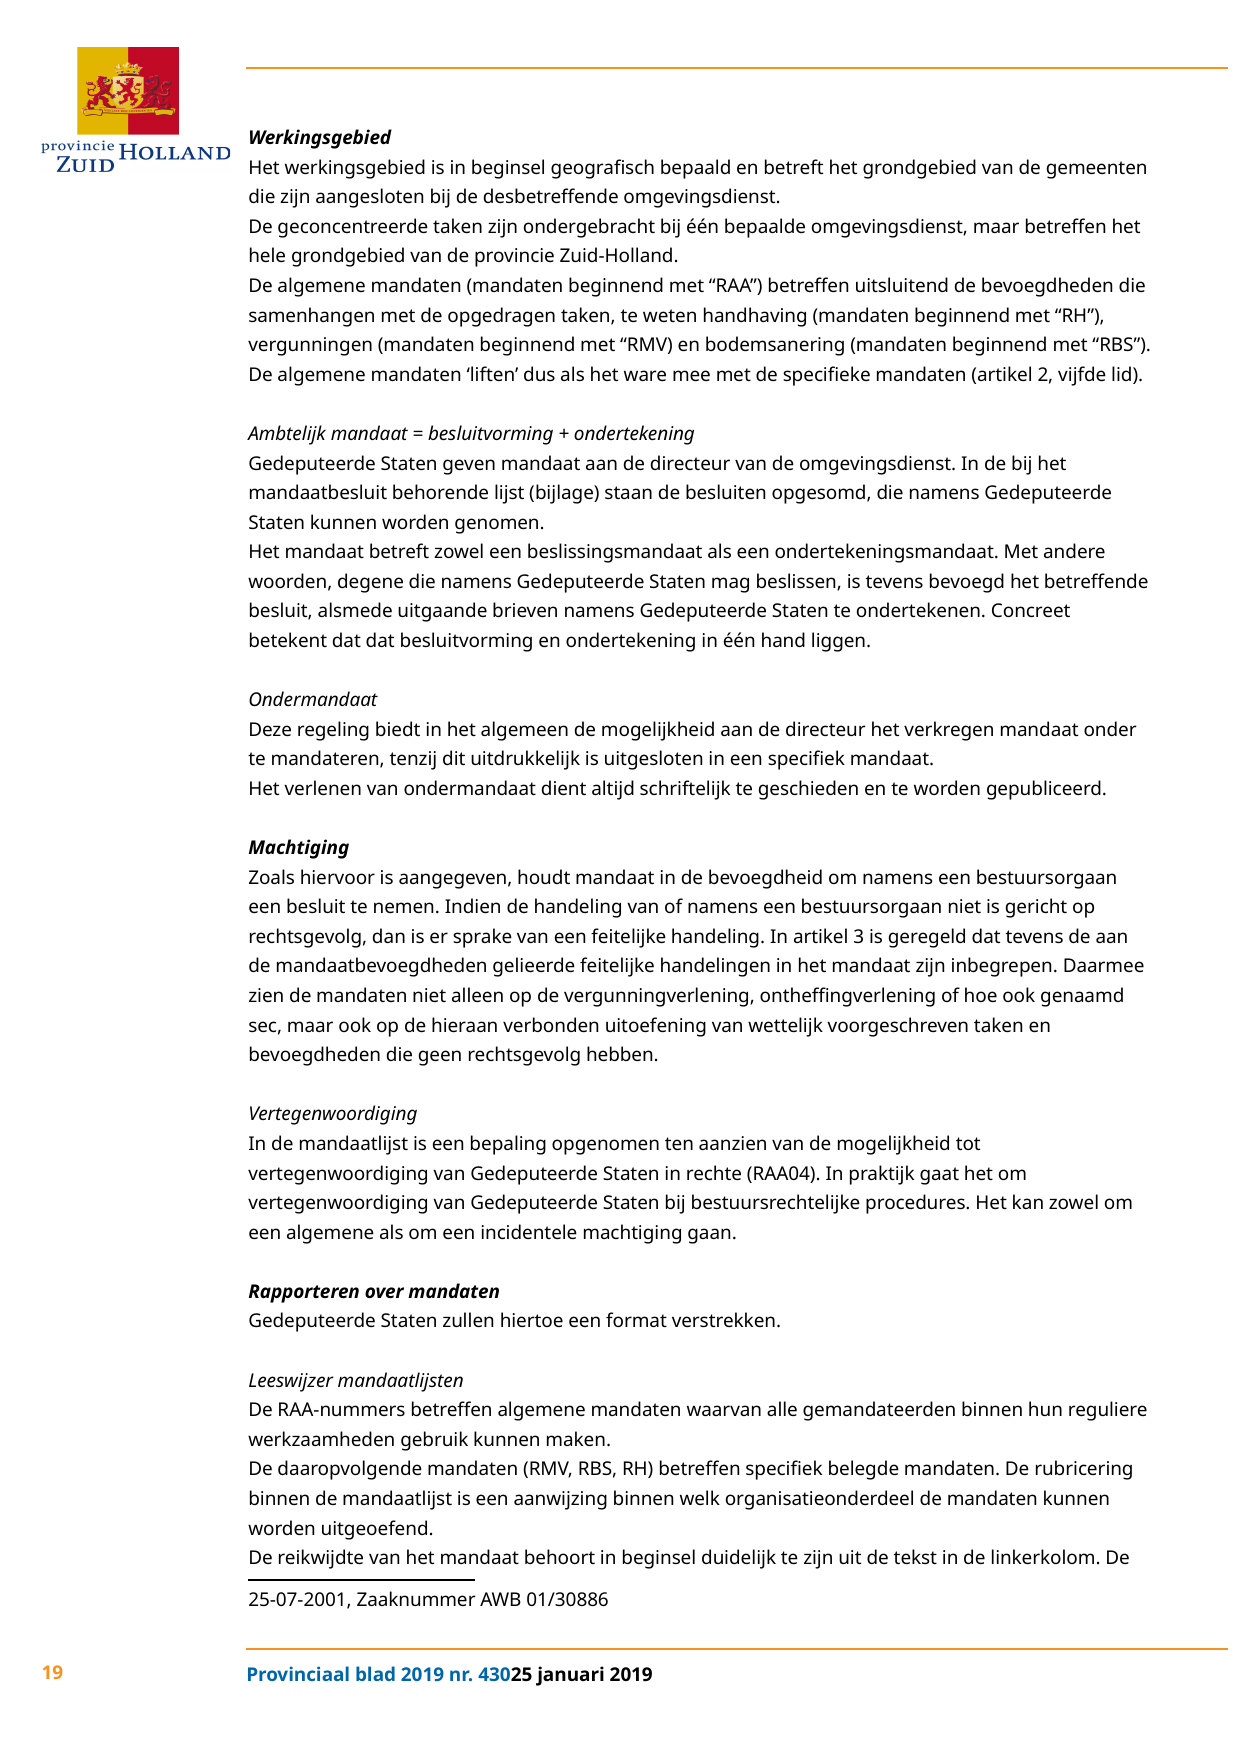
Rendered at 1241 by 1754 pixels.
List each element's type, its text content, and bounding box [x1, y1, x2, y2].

text Zoals hiervoor is aangegeven, houdt mandaat in de bevoegdheid om namens een bestuursorgaan een besluit te nemen. Indien de handeling van of namens een bestuursorgaan niet is gericht op rechtsgevolg, dan is er sprake van een feitelijke handeling. In artikel 3 is geregeld dat tevens de aan de mandaatbevoegdheden gelieerde feitelijke handelingen in het mandaat zijn inbegrepen. Daarmee zien de mandaten niet alleen op de vergunningverlening, ontheffingverlening of hoe ook genaamd sec, maar ook op de hieraan verbonden uitoefening van wettelijk voorgeschreven taken en bevoegdheden die geen rechtsgevolg hebben. [248, 864, 1152, 1067]
text Het werkingsgebied is in beginsel geografisch bepaald en betreft het grondgebied van de gemeenten die zijn aangesloten bij de desbetreffende omgevingsdienst. [248, 154, 1152, 209]
text De RAA-nummers betreffen algemene mandaten waarvan alle gemandateerden binnen hun reguliere werkzaamheden gebruik kunnen maken. [248, 1396, 1152, 1452]
text Het verlenen van ondermandaat dient altijd schriftelijk te geschieden en te worden gepubliceerd. [248, 775, 1152, 801]
text Gedeputeerde Staten geven mandaat aan de directeur van de omgevingsdienst. In de bij het mandaatbesluit behorende lijst (bijlage) staan de besluiten opgesomd, die namens Gedeputeerde Staten kunnen worden genomen. [248, 450, 1152, 535]
text De algemene mandaten (mandaten beginnend met “RAA”) betreffen uitsluitend de bevoegdheden die samenhangen met de opgedragen taken, te weten handhaving (mandaten beginnend met “RH”), vergunningen (mandaten beginnend met “RMV) en bodemsanering (mandaten beginnend met “RBS”). De algemene mandaten ‘liften’ dus als het ware mee met de specifieke mandaten (artikel 2, vijfde lid). [248, 272, 1152, 387]
text In de mandaatlijst is een bepaling opgenomen ten aanzien van de mogelijkheid tot vertegenwoordiging van Gedeputeerde Staten in rechte (RAA04). In praktijk gaat het om vertegenwoordiging van Gedeputeerde Staten bij bestuursrechtelijke procedures. Het kan zowel om een algemene als om een incidentele machtiging gaan. [248, 1130, 1152, 1245]
text Deze regeling biedt in het algemeen de mogelijkheid aan de directeur het verkregen mandaat onder te mandateren, tenzij dit uitdrukkelijk is uitgesloten in een specifiek mandaat. [248, 716, 1152, 771]
text De reikwijdte van het mandaat behoort in beginsel duidelijk te zijn uit de tekst in de linkerkolom. De [248, 1544, 1152, 1570]
text Leeswijzer mandaatlijsten [248, 1367, 1152, 1393]
text De geconcentreerde taken zijn ondergebracht bij één bepaalde omgevingsdienst, maar betreffen het hele grondgebied van de provincie Zuid-Holland. [248, 213, 1152, 268]
text De daaropvolgende mandaten (RMV, RBS, RH) betreffen specifiek belegde mandaten. De rubricering binnen de mandaatlijst is een aanwijzing binnen welk organisatieonderdeel de mandaten kunnen worden uitgeoefend. [248, 1456, 1152, 1541]
text 25-07-2001, Zaaknummer AWB 01/30886 [248, 1586, 1152, 1612]
text Vertegenwoordiging [248, 1101, 1152, 1126]
text Het mandaat betreft zowel een beslissingsmandaat als een ondertekeningsmandaat. Met andere woorden, degene die namens Gedeputeerde Staten mag beslissen, is tevens bevoegd het betreffende besluit, alsmede uitgaande brieven namens Gedeputeerde Staten te ondertekenen. Concreet betekent dat dat besluitvorming en ondertekening in één hand liggen. [248, 538, 1152, 653]
text Machtiging [248, 834, 1152, 860]
text Ambtelijk mandaat = besluitvorming + ondertekening [248, 420, 1152, 446]
text Rapporteren over mandaten [248, 1278, 1152, 1304]
text Gedeputeerde Staten zullen hiertoe een format verstrekken. [248, 1308, 1152, 1333]
text Ondermandaat [248, 686, 1152, 712]
text Werkingsgebied [248, 124, 1152, 150]
picture [41, 47, 231, 172]
